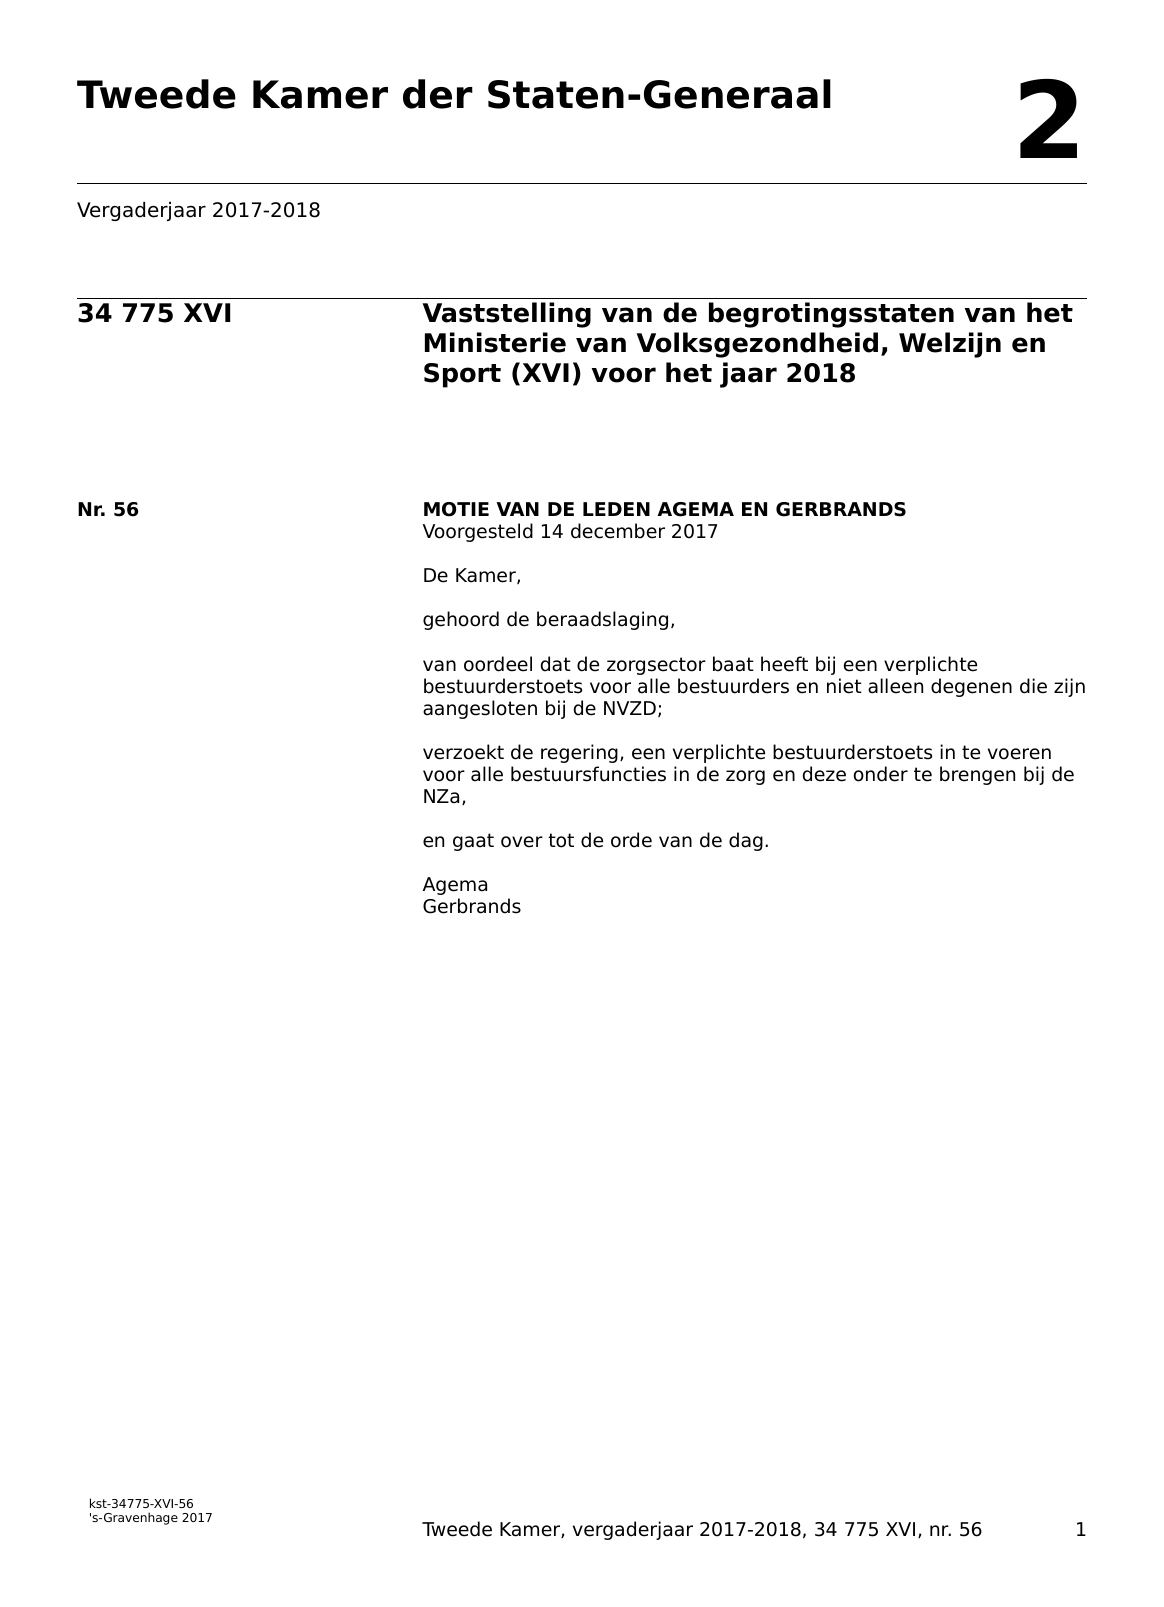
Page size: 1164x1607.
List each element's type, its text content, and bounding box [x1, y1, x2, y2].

subtitle 34 775 XVI Vaststelling van de begrotingsstaten van het Ministerie van Volksgezondheid, Welzijn en Sport (XVI) voor het jaar 2018 [77, 299, 1087, 388]
text kst-34775-XVI-56 [88, 1497, 323, 1511]
text Agema [422, 874, 1087, 896]
text 's-Gravenhage 2017 [88, 1511, 323, 1525]
subtitle Nr. 56 MOTIE VAN DE LEDEN AGEMA EN GERBRANDS [77, 499, 1087, 521]
text Voorgesteld 14 december 2017 [422, 521, 1087, 543]
table_header Tweede Kamer der Staten-Generaal [77, 59, 886, 183]
text en gaat over tot de orde van de dag. [422, 830, 1087, 852]
text verzoekt de regering, een verplichte bestuurderstoets in te voeren voor alle bestuursfuncties in de zorg en deze onder te brengen bij de NZa, [422, 742, 1087, 808]
text gehoord de beraadslaging, [422, 609, 1087, 631]
text van oordeel dat de zorgsector baat heeft bij een verplichte bestuurderstoets voor alle bestuurders en niet alleen degenen die zijn aangesloten bij de NVZD; [422, 653, 1087, 719]
table_cell Vergaderjaar 2017-2018 [77, 184, 1087, 298]
text De Kamer, [422, 565, 1087, 587]
text Gerbrands [422, 896, 1087, 918]
table_header 2 [886, 59, 1087, 183]
